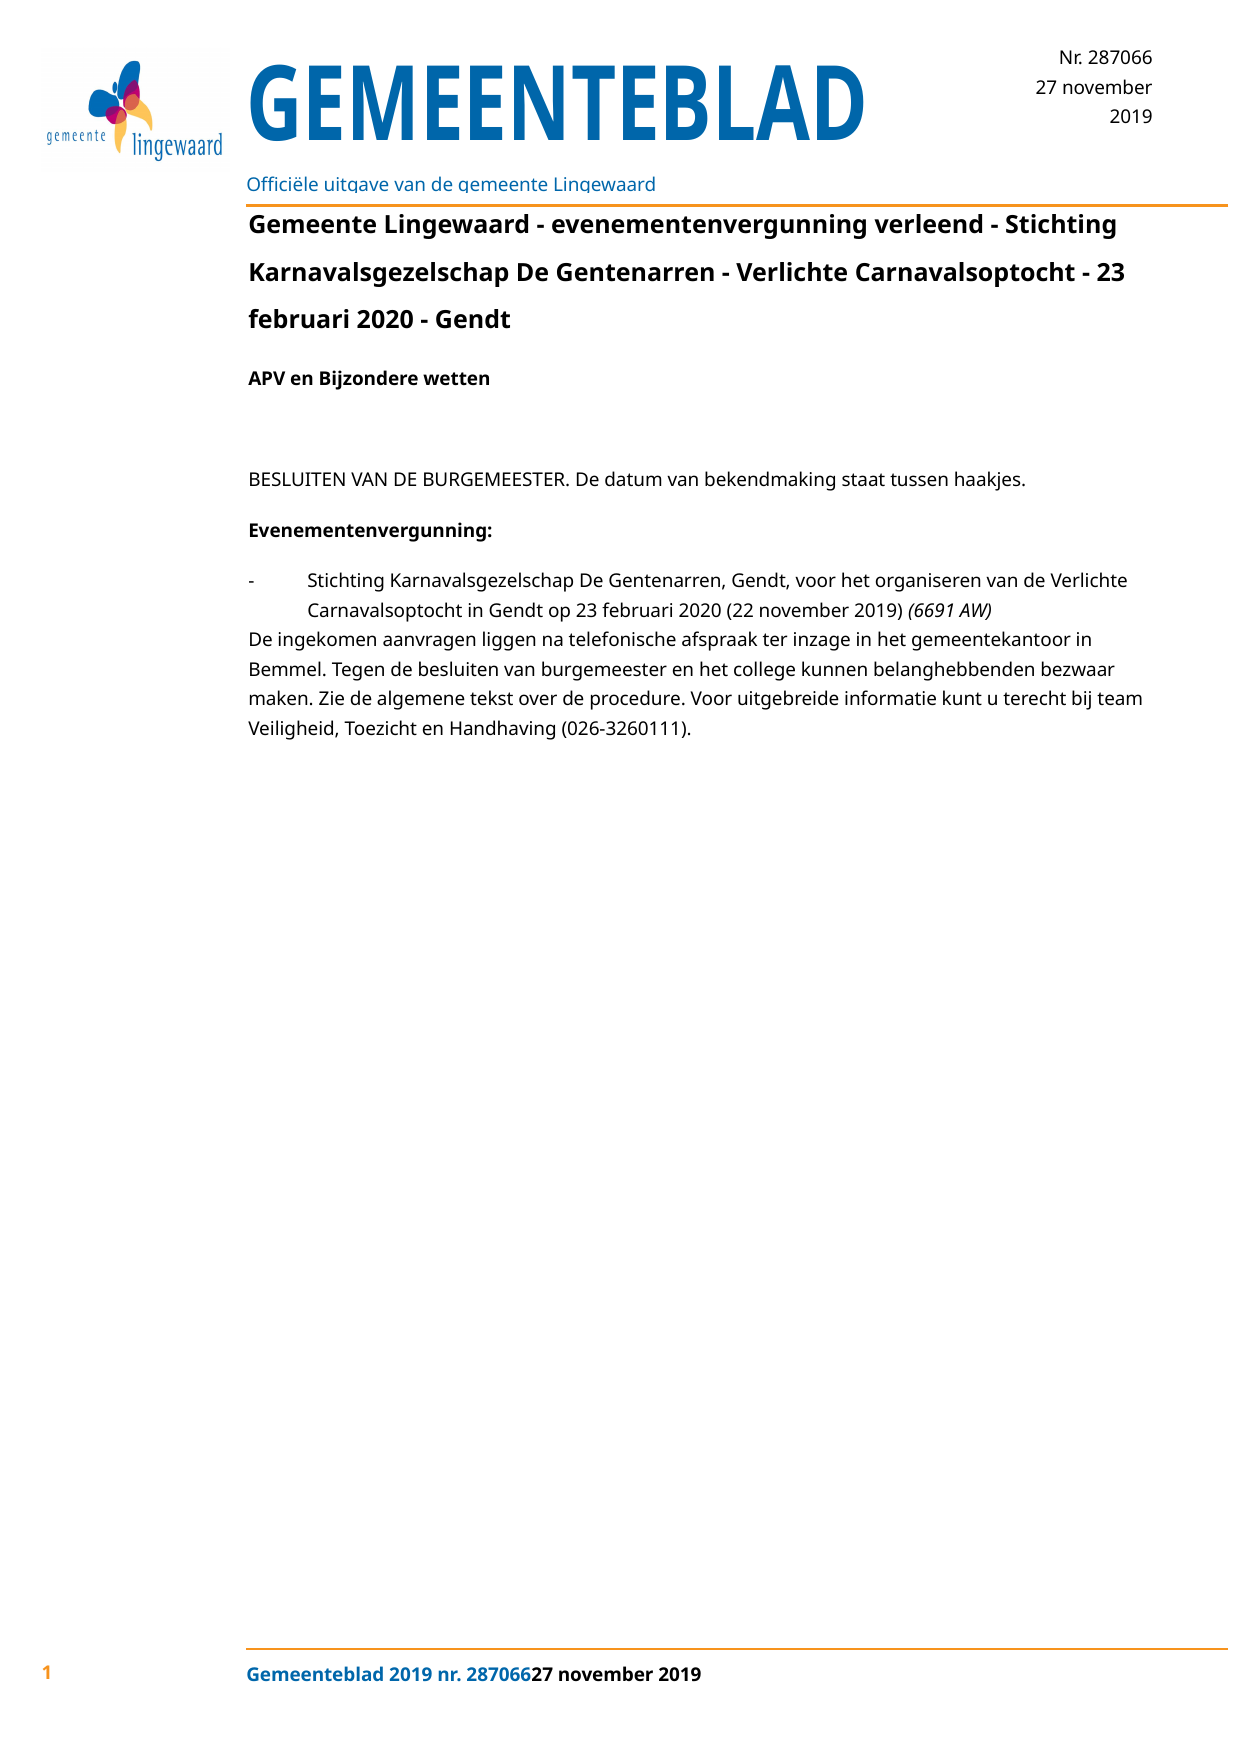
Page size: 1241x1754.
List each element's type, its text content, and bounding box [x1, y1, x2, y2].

text Gemeente Lingewaard - evenementenvergunning verleend - Stichting Karnavalsgezelschap De Gentenarren - Verlichte Carnavalsoptocht - 23 februari 2020 - Gendt [248, 207, 1152, 336]
text BESLUITEN VAN DE BURGEMEESTER. De datum van bekendmaking staat tussen haakjes. [248, 466, 1152, 492]
text APV en Bijzondere wetten [248, 366, 1152, 391]
list Stichting Karnavalsgezelschap De Gentenarren, Gendt, voor het organiseren van de Verlichte Carnavalsoptocht in Gendt op 23 februari 2020 (22 november 2019) (6691 AW) [248, 567, 1152, 622]
picture [41, 47, 231, 172]
text De ingekomen aanvragen liggen na telefonische afspraak ter inzage in het gemeentekantoor in Bemmel. Tegen de besluiten van burgemeester en het college kunnen belanghebbenden bezwaar maken. Zie de algemene tekst over de procedure. Voor uitgebreide informatie kunt u terecht bij team Veiligheid, Toezicht en Handhaving (026-3260111). [248, 626, 1152, 741]
text Evenementenvergunning: [248, 517, 1152, 542]
